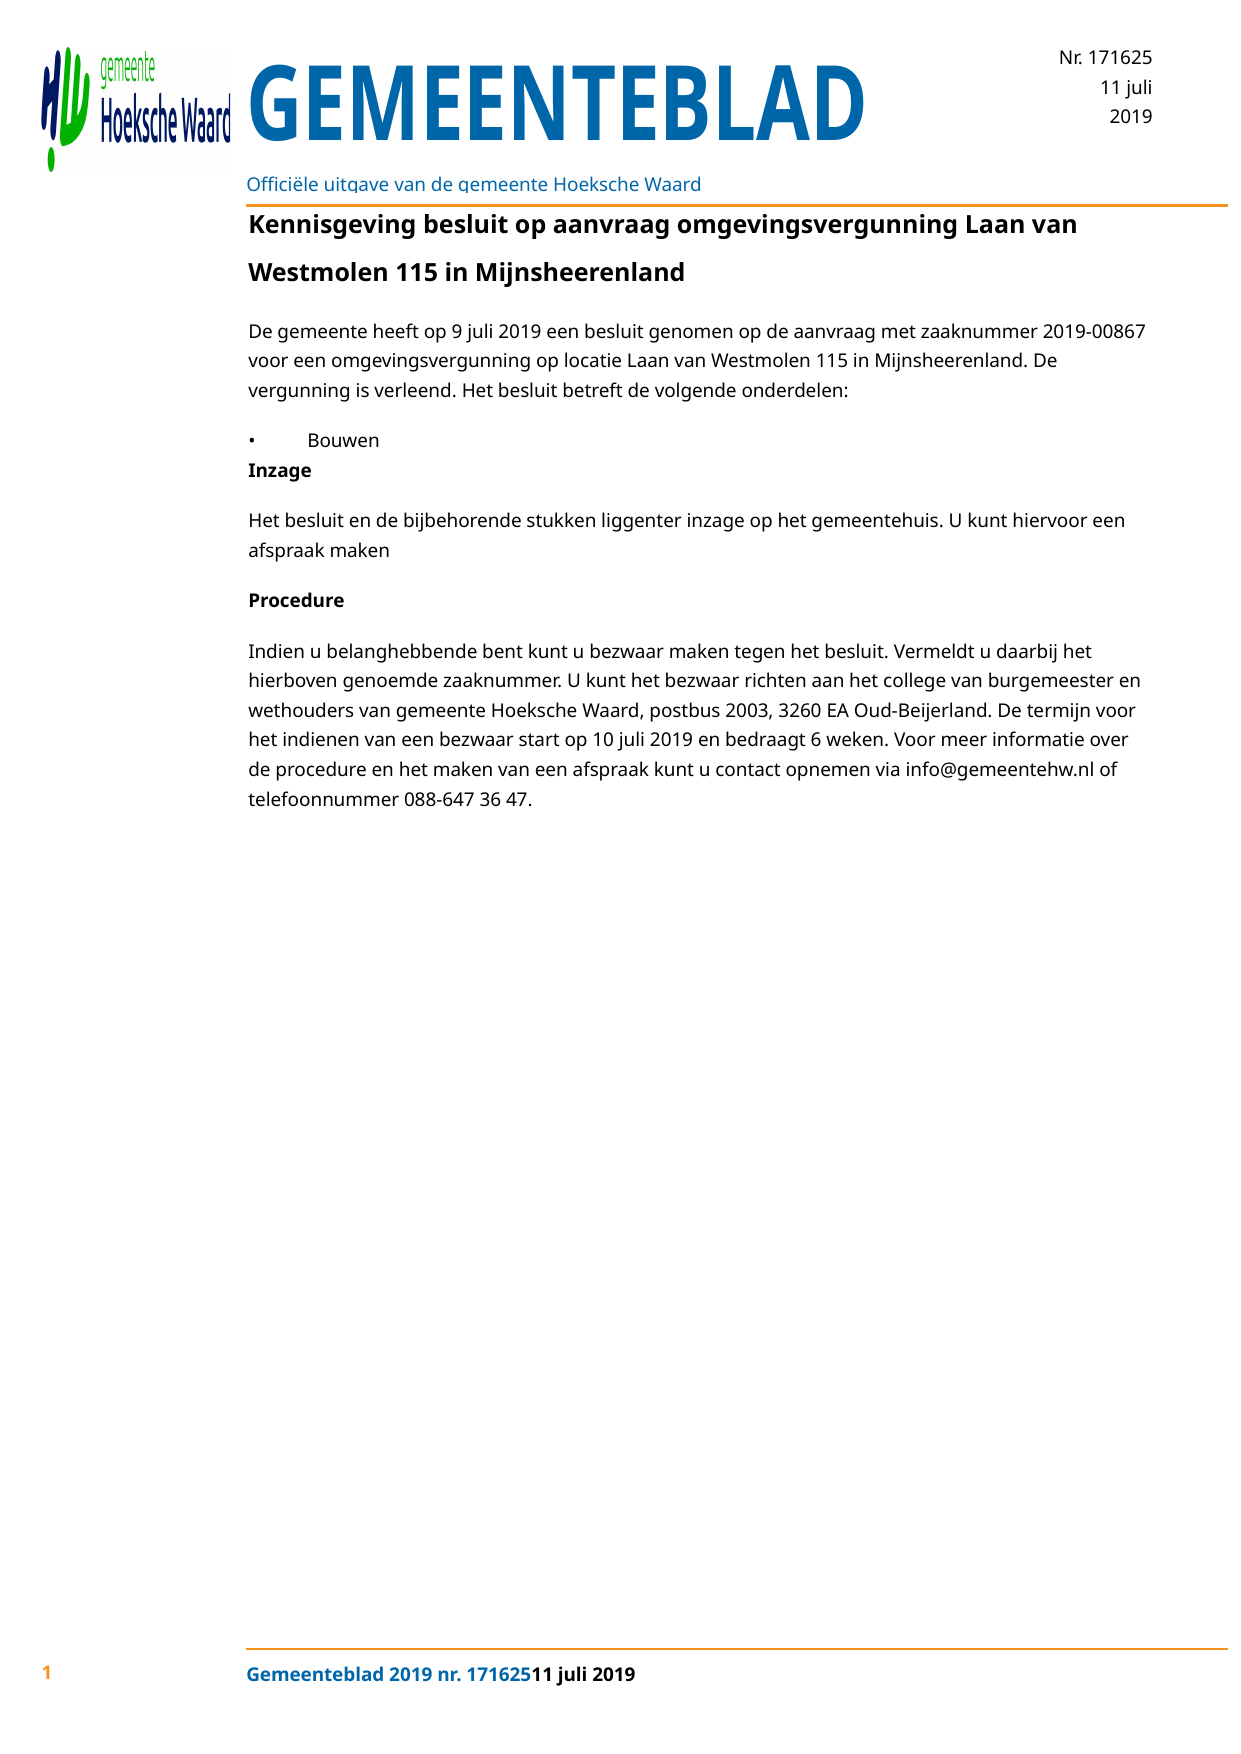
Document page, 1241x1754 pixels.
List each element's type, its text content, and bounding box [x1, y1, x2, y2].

text Kennisgeving besluit op aanvraag omgevingsvergunning Laan van Westmolen 115 in Mijnsheerenland [248, 207, 1152, 288]
text Indien u belanghebbende bent kunt u bezwaar maken tegen het besluit. Vermeldt u daarbij het hierboven genoemde zaaknummer. U kunt het bezwaar richten aan het college van burgemeester en wethouders van gemeente Hoeksche Waard, postbus 2003, 3260 EA Oud-Beijerland. De termijn voor het indienen van een bezwaar start op 10 juli 2019 en bedraagt 6 weken. Voor meer informatie over de procedure en het maken van een afspraak kunt u contact opnemen via info@gemeentehw.nl of telefoonnummer 088-647 36 47. [248, 638, 1152, 812]
list Bouwen [248, 427, 1152, 453]
text Inzage [248, 457, 1152, 483]
text De gemeente heeft op 9 juli 2019 een besluit genomen op de aanvraag met zaaknummer 2019-00867 voor een omgevingsvergunning op locatie Laan van Westmolen 115 in Mijnsheerenland. De vergunning is verleend. Het besluit betreft de volgende onderdelen: [248, 318, 1152, 403]
text Het besluit en de bijbehorende stukken liggenter inzage op het gemeentehuis. U kunt hiervoor een afspraak maken [248, 507, 1152, 563]
picture [41, 47, 231, 172]
text Procedure [248, 587, 1152, 613]
